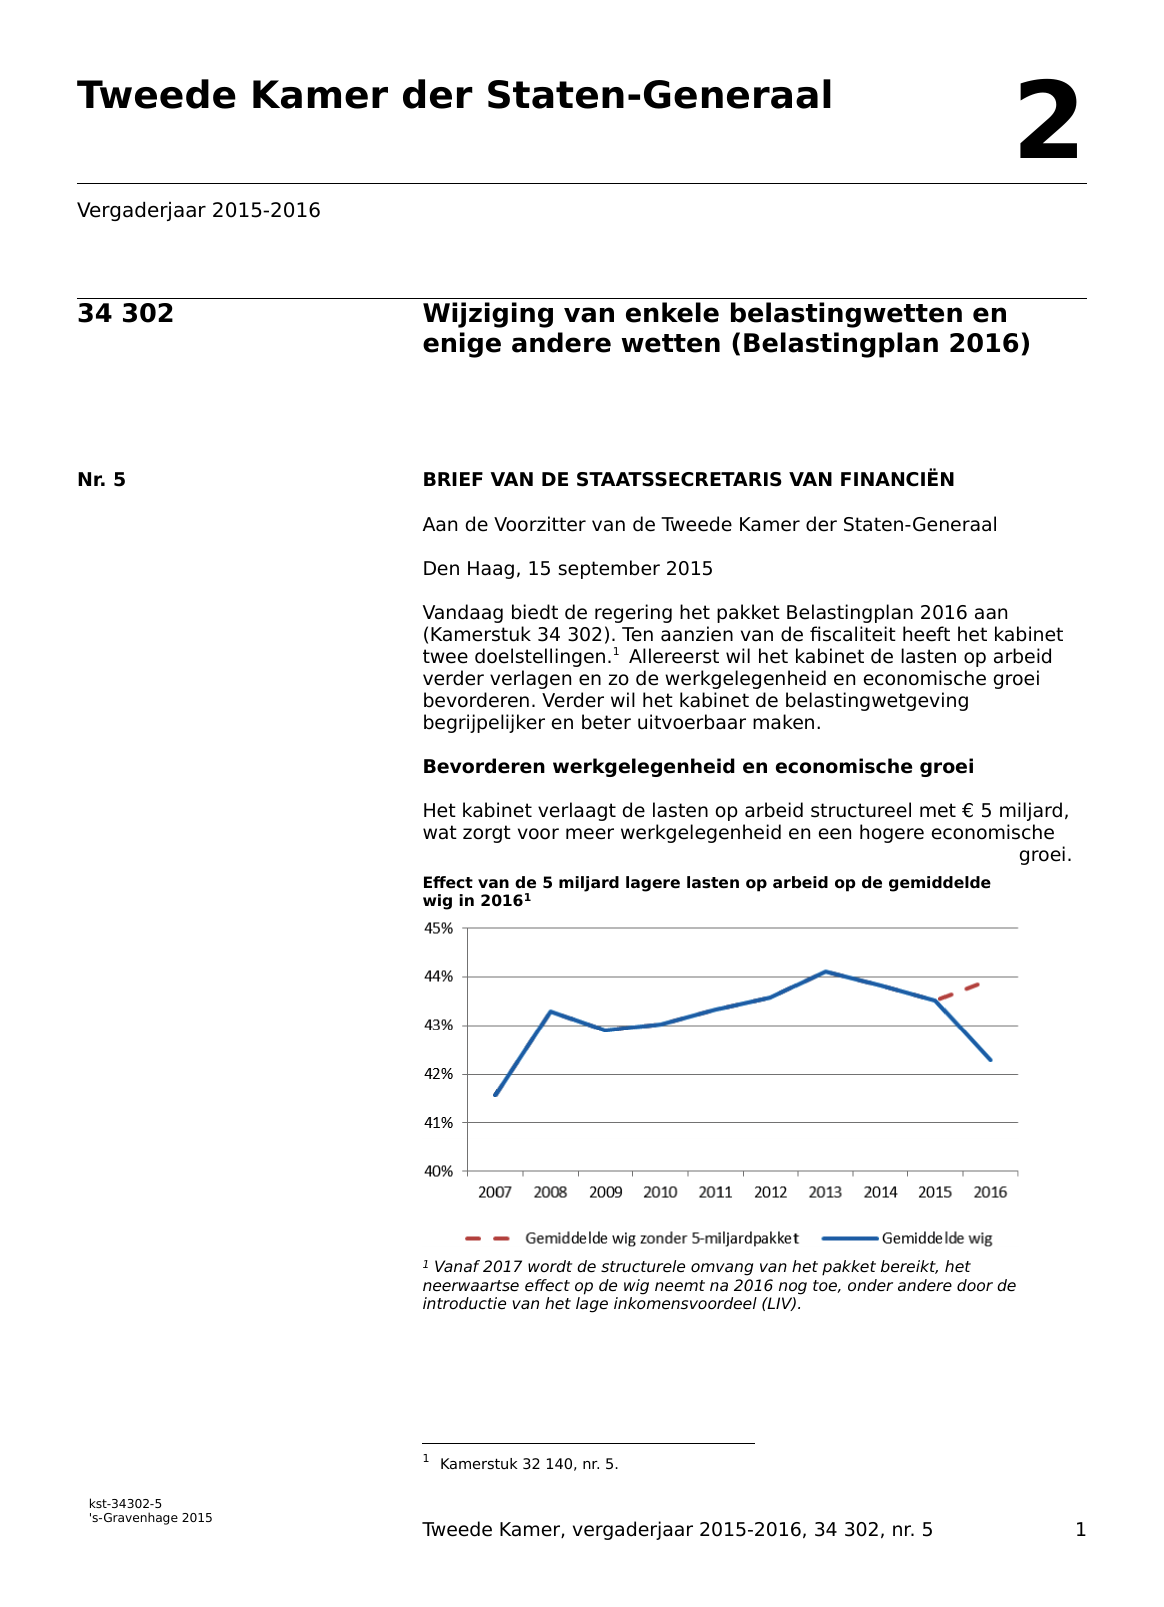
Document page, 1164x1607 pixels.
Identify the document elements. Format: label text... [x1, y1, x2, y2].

subtitle 34 302 Wijziging van enkele belastingwetten en enige andere wetten (Belastingplan 2016) [77, 299, 1087, 358]
table_header Tweede Kamer der Staten-Generaal [77, 59, 886, 183]
text Kamerstuk 32 140, nr. 5. [422, 1452, 1087, 1474]
subtitle Nr. 5 BRIEF VAN DE STAATSSECRETARIS VAN FINANCIËN [77, 469, 1087, 491]
table_cell Vergaderjaar 2015-2016 [77, 184, 1087, 298]
text Het kabinet verlaagt de lasten op arbeid structureel met € 5 miljard, wat zorgt voor meer werkgelegenheid en een hogere economische groei. [422, 800, 1087, 866]
text kst-34302-5 [88, 1497, 323, 1511]
picture [422, 922, 1019, 1247]
text 's-Gravenhage 2015 [88, 1511, 323, 1525]
text Aan de Voorzitter van de Tweede Kamer der Staten-Generaal [422, 513, 1087, 536]
subtitle Bevorderen werkgelegenheid en economische groei [422, 756, 1087, 778]
text Vandaag biedt de regering het pakket Belastingplan 2016 aan (Kamerstuk 34 302). Ten aanzien van de fiscaliteit heeft het kabinet twee doelstellingen. Allereerst wil het kabinet de lasten op arbeid verder verlagen en zo de werkgelegenheid en economische groei bevorderen. Verder wil het kabinet de belastingwetgeving begrijpelijker en beter uitvoerbaar maken. [422, 602, 1087, 734]
text Den Haag, 15 september 2015 [422, 558, 1087, 580]
text Effect van de 5 miljard lagere lasten op arbeid op de gemiddelde wig in 20161 [422, 874, 1019, 910]
table_header 2 [886, 59, 1087, 183]
text 1 Vanaf 2017 wordt de structurele omvang van het pakket bereikt, het neerwaartse effect op de wig neemt na 2016 nog toe, onder andere door de introductie van het lage inkomensvoordeel (LIV). [422, 1258, 1019, 1313]
